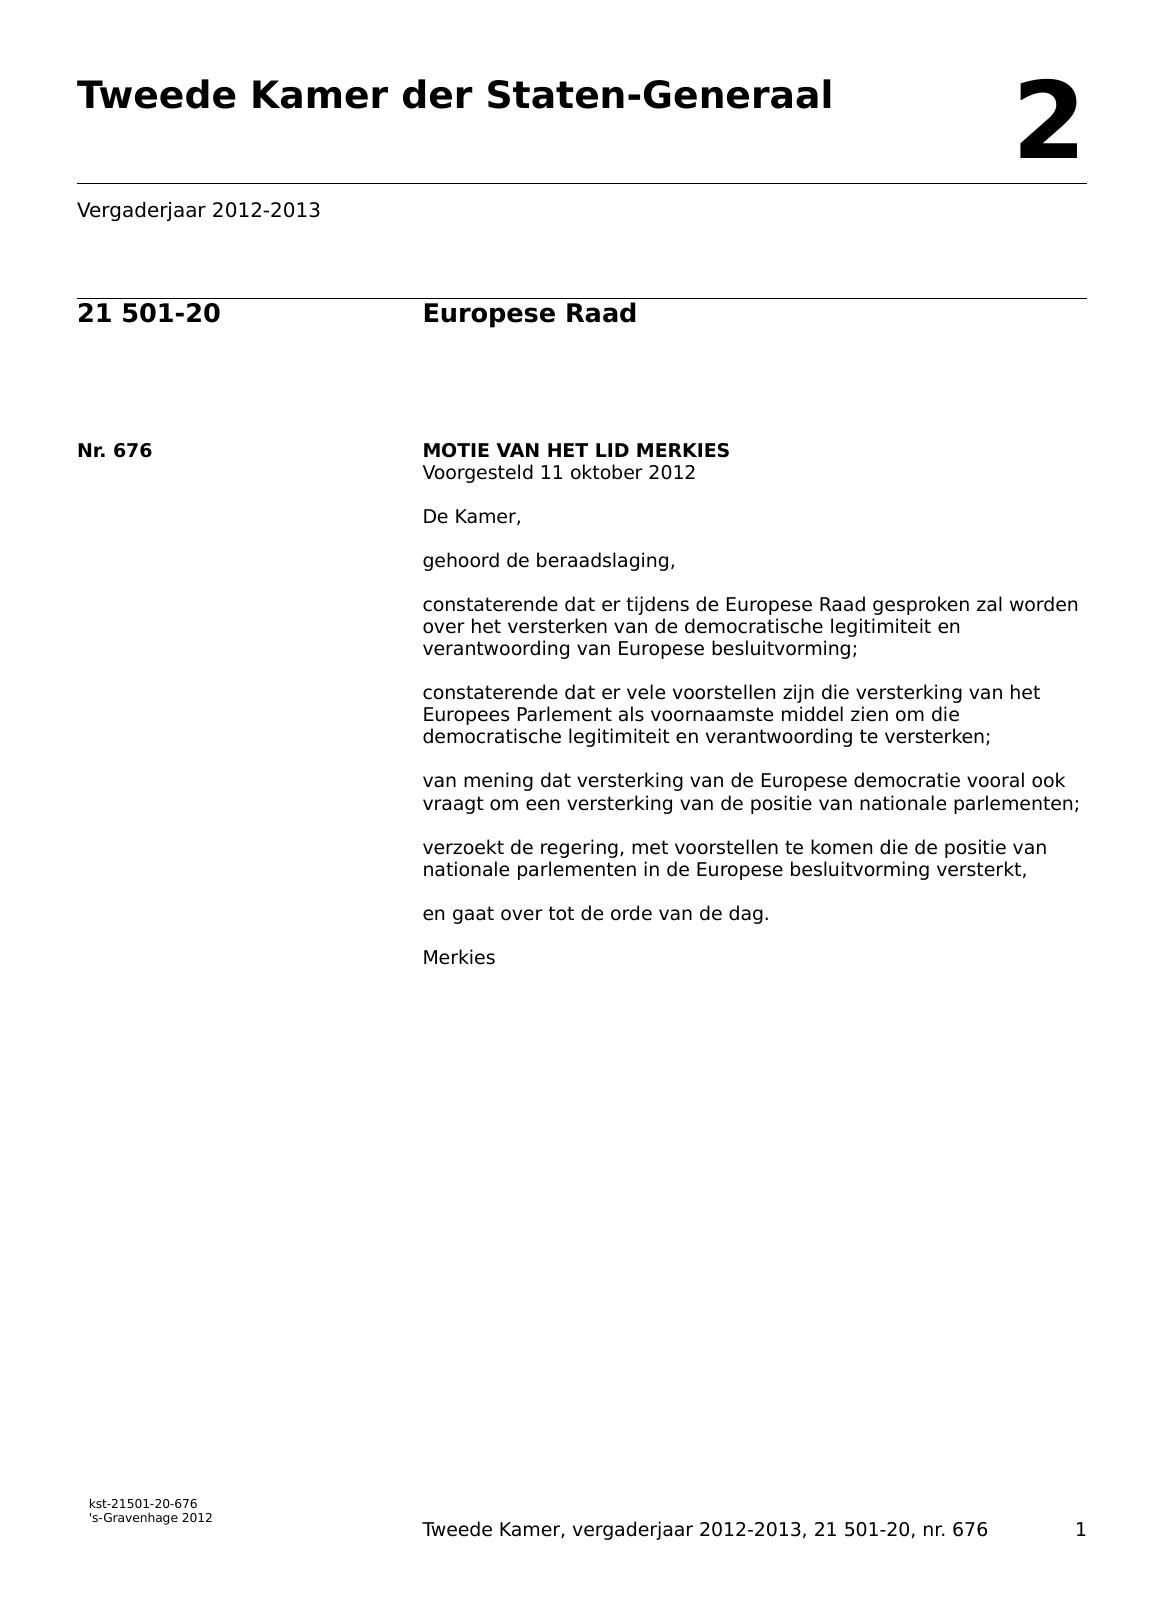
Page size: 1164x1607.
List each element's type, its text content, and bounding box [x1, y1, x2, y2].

table_header Tweede Kamer der Staten-Generaal [77, 59, 886, 183]
table_cell Vergaderjaar 2012-2013 [77, 184, 1087, 298]
text Merkies [422, 947, 1087, 969]
text en gaat over tot de orde van de dag. [422, 903, 1087, 925]
text Voorgesteld 11 oktober 2012 [422, 462, 1087, 484]
text verzoekt de regering, met voorstellen te komen die de positie van nationale parlementen in de Europese besluitvorming versterkt, [422, 837, 1087, 881]
subtitle 21 501-20 Europese Raad [77, 299, 1087, 329]
text constaterende dat er vele voorstellen zijn die versterking van het Europees Parlement als voornaamste middel zien om die democratische legitimiteit en verantwoording te versterken; [422, 682, 1087, 748]
text kst-21501-20-676 [88, 1497, 323, 1511]
text van mening dat versterking van de Europese democratie vooral ook vraagt om een versterking van de positie van nationale parlementen; [422, 770, 1087, 814]
text De Kamer, [422, 506, 1087, 528]
text constaterende dat er tijdens de Europese Raad gesproken zal worden over het versterken van de democratische legitimiteit en verantwoording van Europese besluitvorming; [422, 594, 1087, 660]
table_header 2 [886, 59, 1087, 183]
subtitle Nr. 676 MOTIE VAN HET LID MERKIES [77, 440, 1087, 462]
text gehoord de beraadslaging, [422, 550, 1087, 572]
text 's-Gravenhage 2012 [88, 1511, 323, 1525]
